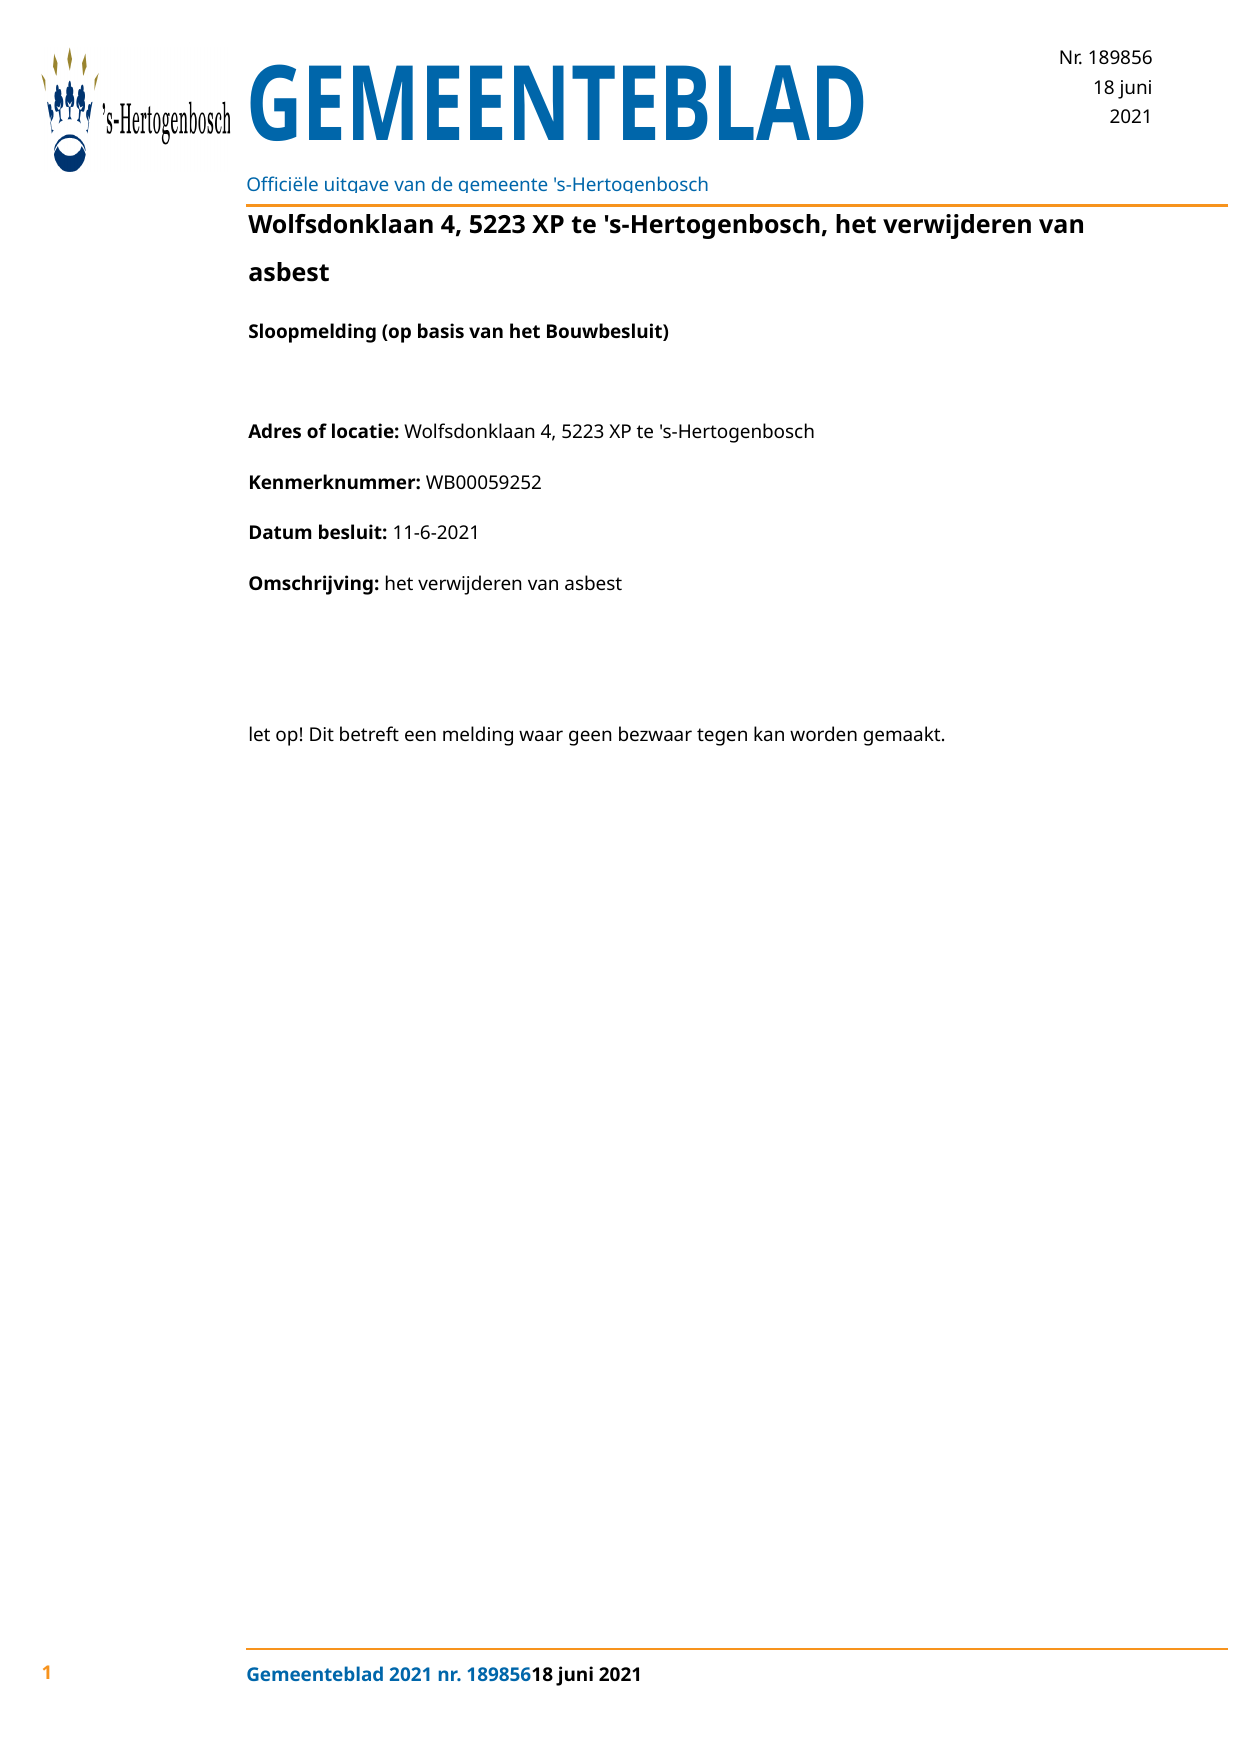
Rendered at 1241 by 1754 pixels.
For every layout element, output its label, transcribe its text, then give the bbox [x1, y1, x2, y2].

text Omschrijving: het verwijderen van asbest [248, 570, 1152, 596]
text Wolfsdonklaan 4, 5223 XP te 's-Hertogenbosch, het verwijderen van asbest [248, 207, 1152, 288]
text let op! Dit betreft een melding waar geen bezwaar tegen kan worden gemaakt. [248, 721, 1152, 747]
text Datum besluit: 11-6-2021 [248, 519, 1152, 545]
text Adres of locatie: Wolfsdonklaan 4, 5223 XP te 's-Hertogenbosch [248, 419, 1152, 444]
text Sloopmelding (op basis van het Bouwbesluit) [248, 318, 1152, 344]
picture [41, 47, 231, 172]
text Kenmerknummer: WB00059252 [248, 469, 1152, 495]
